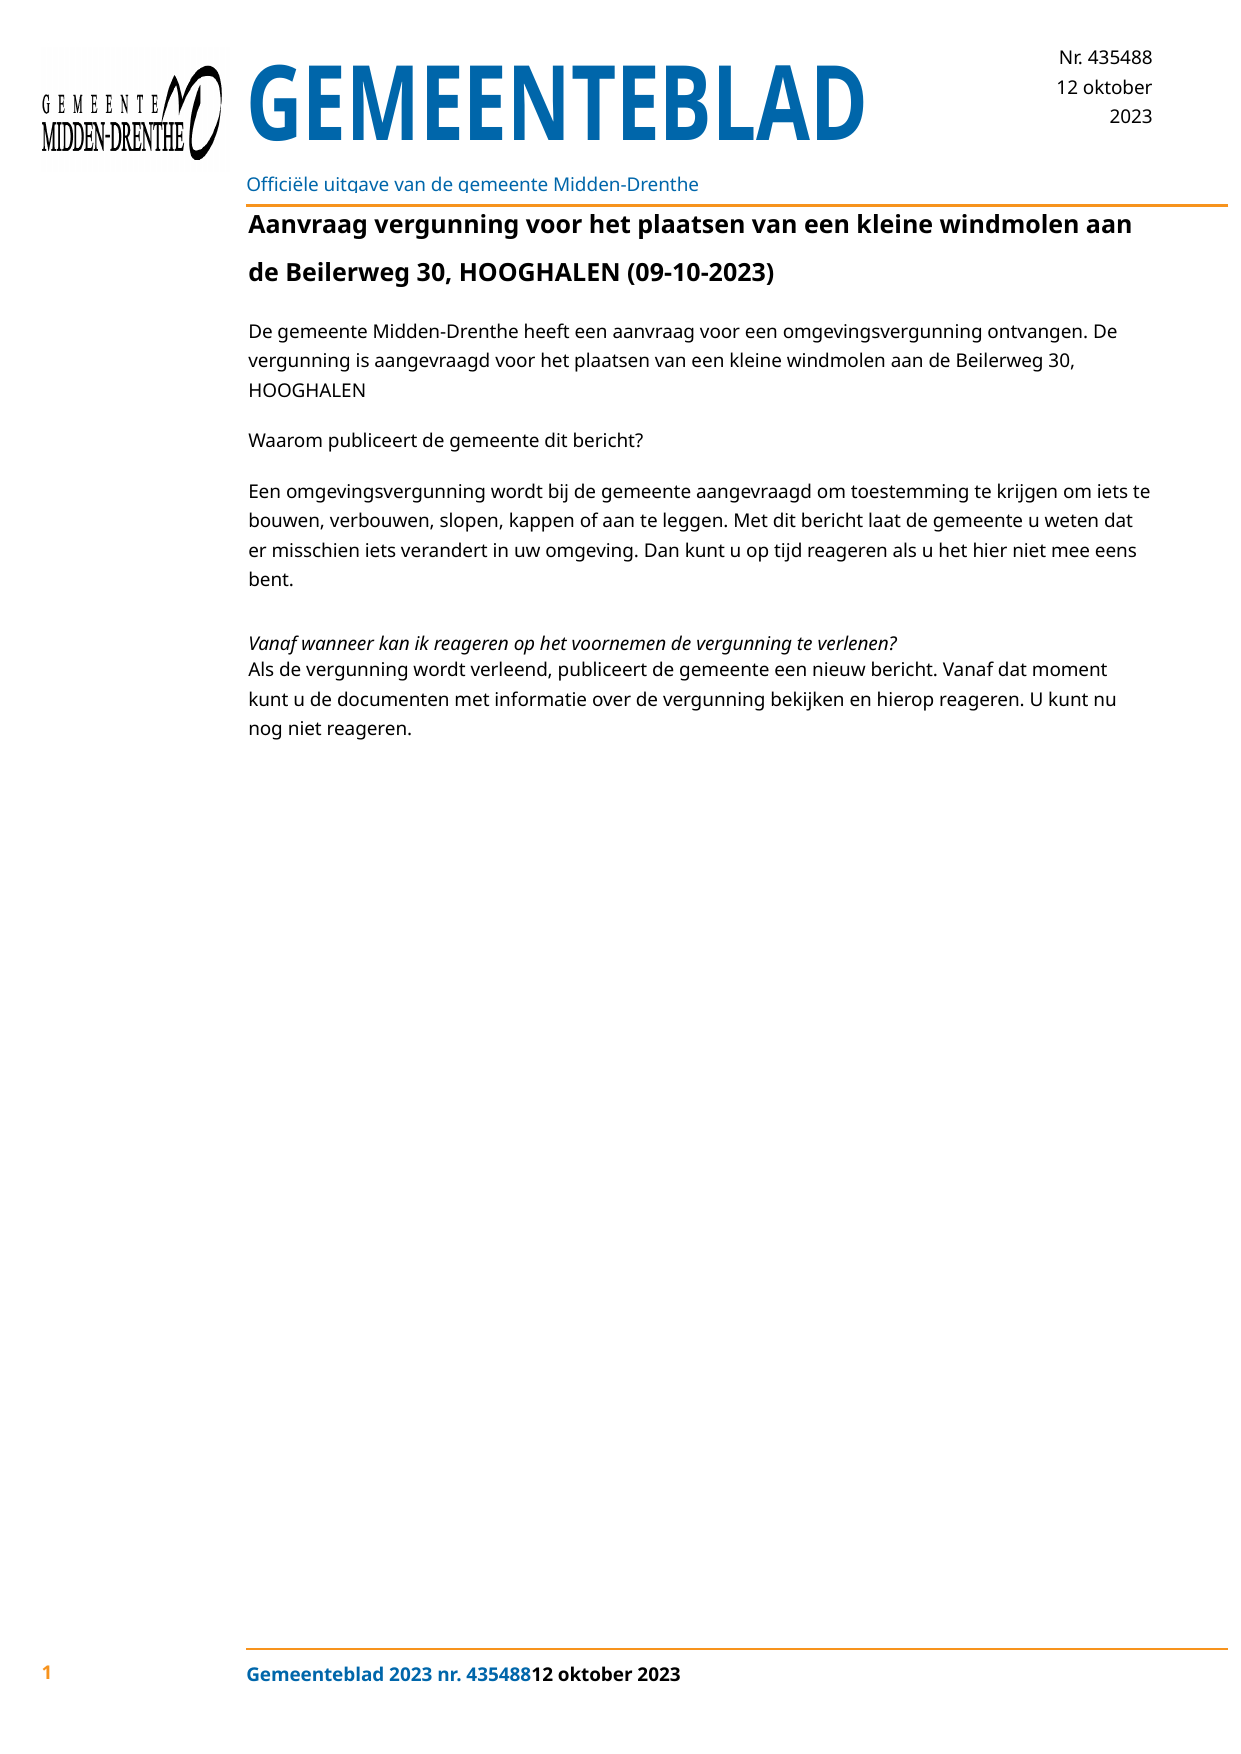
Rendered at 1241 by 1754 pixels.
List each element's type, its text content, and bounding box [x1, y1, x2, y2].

text De gemeente Midden-Drenthe heeft een aanvraag voor een omgevingsvergunning ontvangen. De vergunning is aangevraagd voor het plaatsen van een kleine windmolen aan de Beilerweg 30, HOOGHALEN [248, 318, 1152, 403]
text Aanvraag vergunning voor het plaatsen van een kleine windmolen aan de Beilerweg 30, HOOGHALEN (09-10-2023) [248, 207, 1152, 288]
text Als de vergunning wordt verleend, publiceert de gemeente een nieuw bericht. Vanaf dat moment kunt u de documenten met informatie over de vergunning bekijken en hierop reageren. U kunt nu nog niet reageren. [248, 656, 1152, 741]
text Vanaf wanneer kan ik reageren op het voornemen de vergunning te verlenen? [248, 631, 1152, 656]
text Een omgevingsvergunning wordt bij de gemeente aangevraagd om toestemming te krijgen om iets te bouwen, verbouwen, slopen, kappen of aan te leggen. Met dit bericht laat de gemeente u weten dat er misschien iets verandert in uw omgeving. Dan kunt u op tijd reageren als u het hier niet mee eens bent. [248, 478, 1152, 592]
text Waarom publiceert de gemeente dit bericht? [248, 427, 1152, 453]
picture [41, 47, 231, 172]
